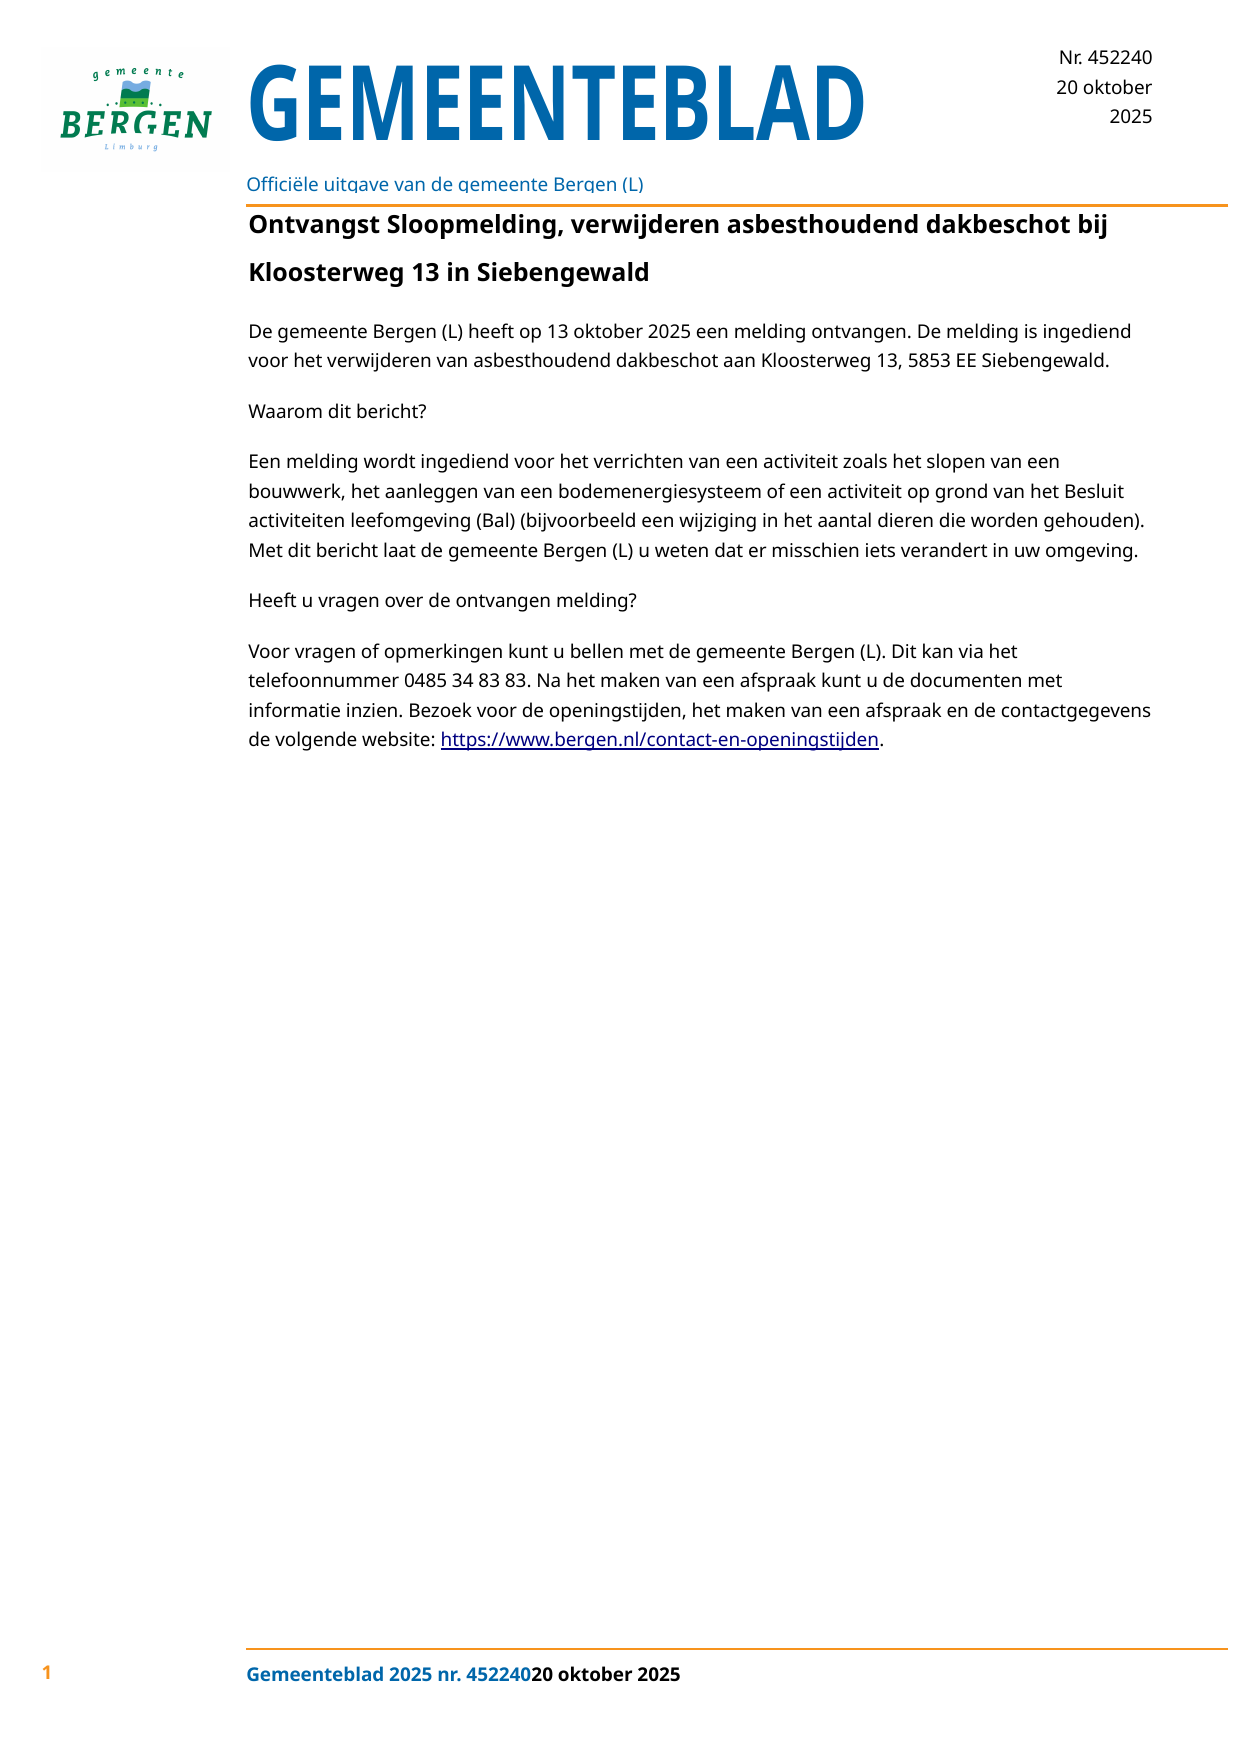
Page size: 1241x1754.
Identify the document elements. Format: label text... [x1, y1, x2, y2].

text Een melding wordt ingediend voor het verrichten van een activiteit zoals het slopen van een bouwwerk, het aanleggen van een bodemenergiesysteem of een activiteit op grond van het Besluit activiteiten leefomgeving (Bal) (bijvoorbeeld een wijziging in het aantal dieren die worden gehouden). Met dit bericht laat de gemeente Bergen (L) u weten dat er misschien iets verandert in uw omgeving. [248, 448, 1152, 563]
picture [41, 47, 231, 172]
text Ontvangst Sloopmelding, verwijderen asbesthoudend dakbeschot bij Kloosterweg 13 in Siebengewald [248, 207, 1152, 288]
text De gemeente Bergen (L) heeft op 13 oktober 2025 een melding ontvangen. De melding is ingediend voor het verwijderen van asbesthoudend dakbeschot aan Kloosterweg 13, 5853 EE Siebengewald. [248, 318, 1152, 373]
text Voor vragen of opmerkingen kunt u bellen met de gemeente Bergen (L). Dit kan via het telefoonnummer 0485 34 83 83. Na het maken van een afspraak kunt u de documenten met informatie inzien. Bezoek voor de openingstijden, het maken van een afspraak en de contactgegevens de volgende website: https://www.bergen.nl/contact-en-openingstijden. [248, 638, 1152, 752]
text Heeft u vragen over de ontvangen melding? [248, 587, 1152, 613]
text Waarom dit bericht? [248, 398, 1152, 424]
